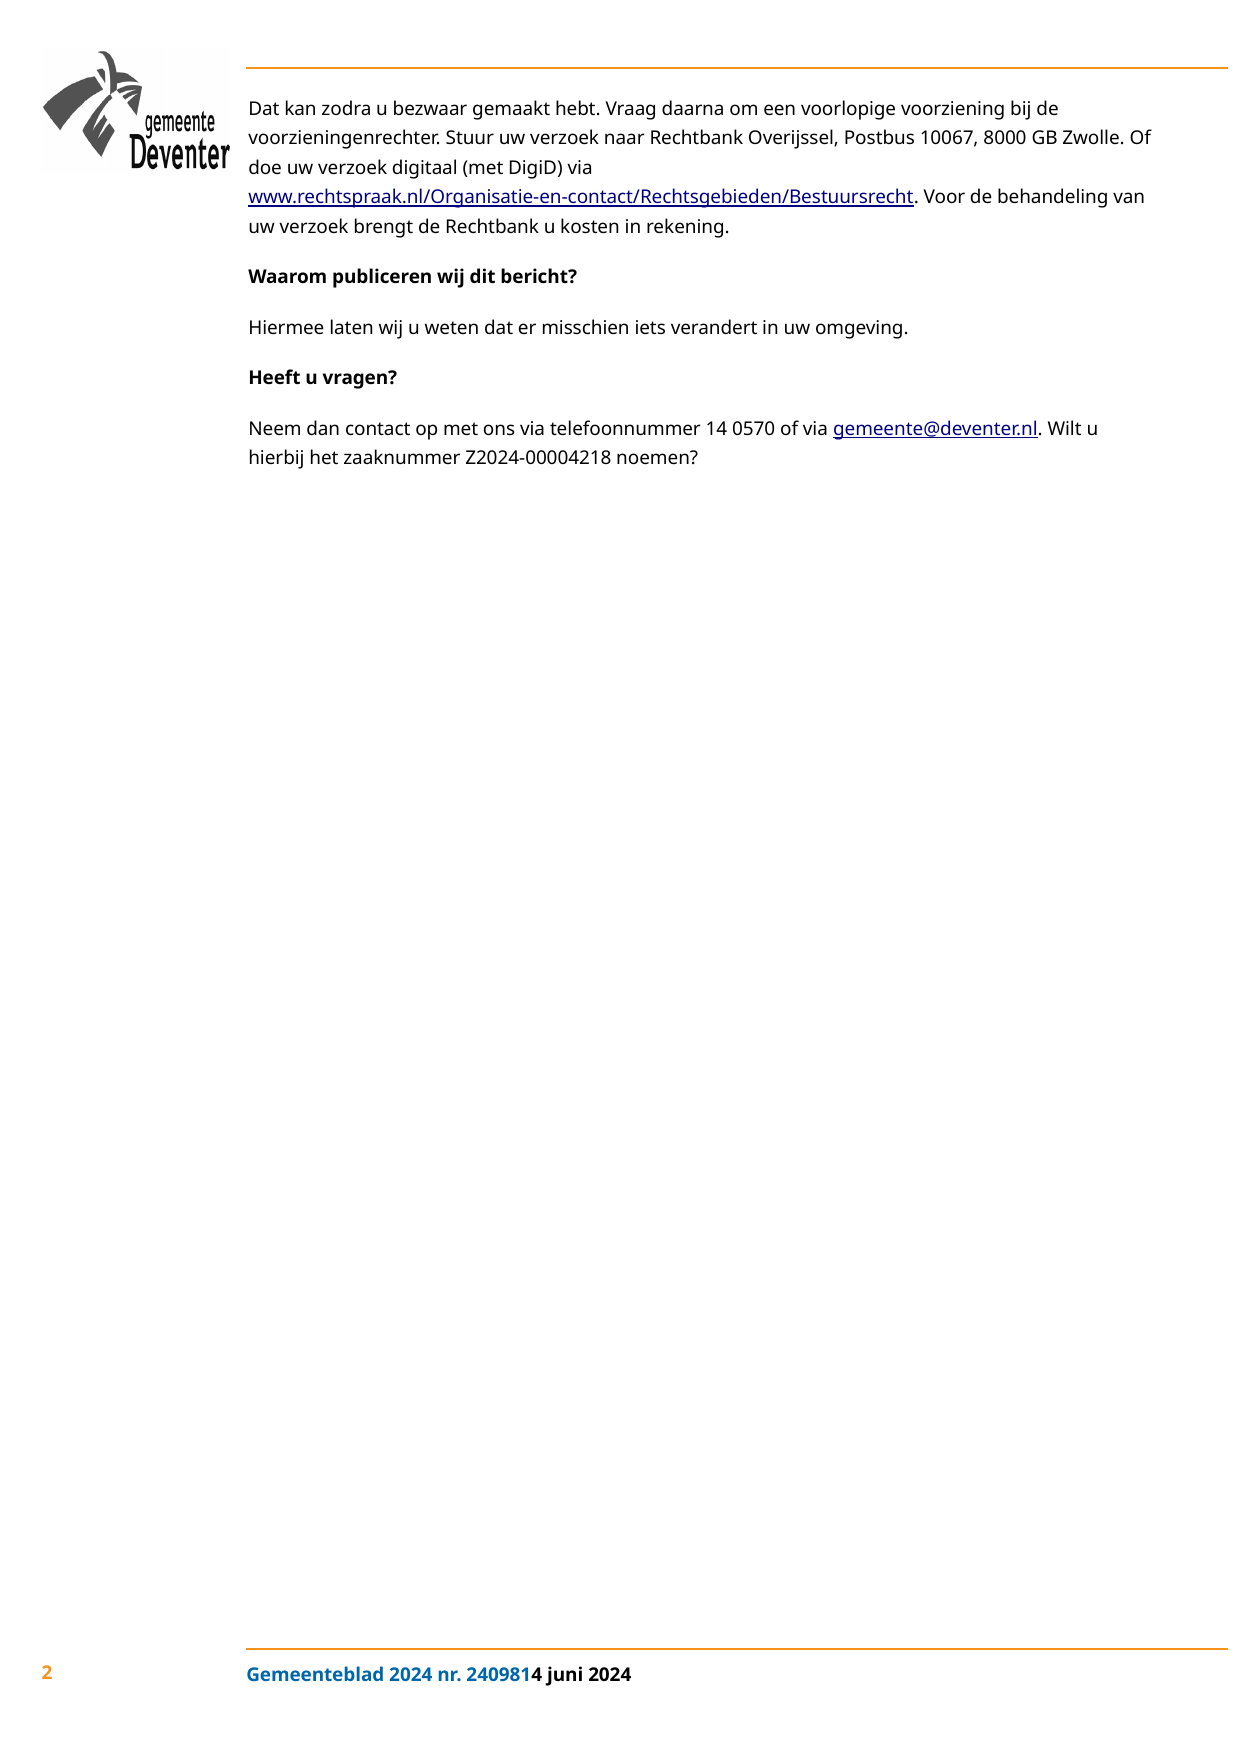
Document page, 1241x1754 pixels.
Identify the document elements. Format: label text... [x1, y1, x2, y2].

text Heeft u vragen? [248, 364, 1152, 390]
text Dat kan zodra u bezwaar gemaakt hebt. Vraag daarna om een voorlopige voorziening bij de voorzieningenrechter. Stuur uw verzoek naar Rechtbank Overijssel, Postbus 10067, 8000 GB Zwolle. Of doe uw verzoek digitaal (met DigiD) via www.rechtspraak.nl/Organisatie-en-contact/Rechtsgebieden/Bestuursrecht. Voor de behandeling van uw verzoek brengt de Rechtbank u kosten in rekening. [248, 95, 1152, 239]
text Hiermee laten wij u weten dat er misschien iets verandert in uw omgeving. [248, 314, 1152, 340]
text Waarom publiceren wij dit bericht? [248, 263, 1152, 289]
picture [41, 47, 231, 172]
text Neem dan contact op met ons via telefoonnummer 14 0570 of via gemeente@deventer.nl. Wilt u hierbij het zaaknummer Z2024-00004218 noemen? [248, 415, 1152, 470]
